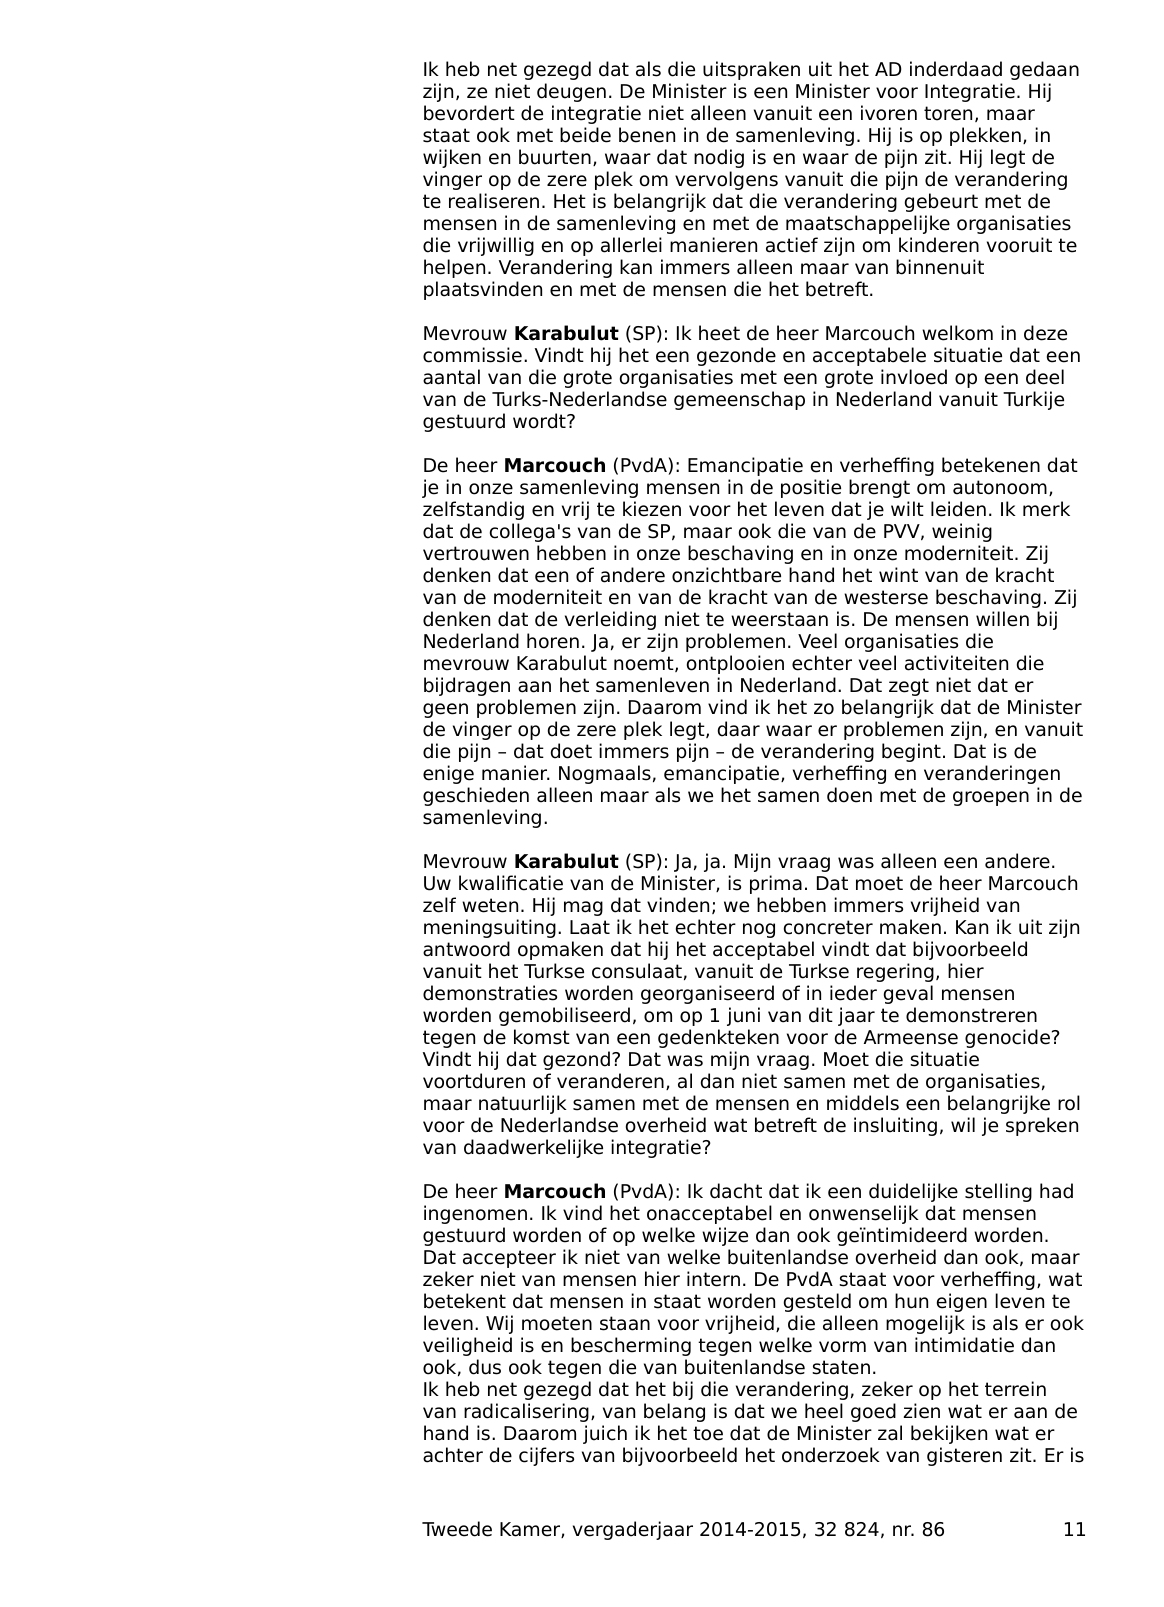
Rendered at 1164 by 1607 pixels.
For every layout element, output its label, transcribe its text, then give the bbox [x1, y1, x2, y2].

text Mevrouw Karabulut (SP): Ik heet de heer Marcouch welkom in deze commissie. Vindt hij het een gezonde en acceptabele situatie dat een aantal van die grote organisaties met een grote invloed op een deel van de Turks-Nederlandse gemeenschap in Nederland vanuit Turkije gestuurd wordt? [422, 323, 1087, 433]
text De heer Marcouch (PvdA): Emancipatie en verheffing betekenen dat je in onze samenleving mensen in de positie brengt om autonoom, zelfstandig en vrij te kiezen voor het leven dat je wilt leiden. Ik merk dat de collega's van de SP, maar ook die van de PVV, weinig vertrouwen hebben in onze beschaving en in onze moderniteit. Zij denken dat een of andere onzichtbare hand het wint van de kracht van de moderniteit en van de kracht van de westerse beschaving. Zij denken dat de verleiding niet te weerstaan is. De mensen willen bij Nederland horen. Ja, er zijn problemen. Veel organisaties die mevrouw Karabulut noemt, ontplooien echter veel activiteiten die bijdragen aan het samenleven in Nederland. Dat zegt niet dat er geen problemen zijn. Daarom vind ik het zo belangrijk dat de Minister de vinger op de zere plek legt, daar waar er problemen zijn, en vanuit die pijn – dat doet immers pijn – de verandering begint. Dat is de enige manier. Nogmaals, emancipatie, verheffing en veranderingen geschieden alleen maar als we het samen doen met de groepen in de samenleving. [422, 455, 1087, 829]
text Ik heb net gezegd dat als die uitspraken uit het AD inderdaad gedaan zijn, ze niet deugen. De Minister is een Minister voor Integratie. Hij bevordert de integratie niet alleen vanuit een ivoren toren, maar staat ook met beide benen in de samenleving. Hij is op plekken, in wijken en buurten, waar dat nodig is en waar de pijn zit. Hij legt de vinger op de zere plek om vervolgens vanuit die pijn de verandering te realiseren. Het is belangrijk dat die verandering gebeurt met de mensen in de samenleving en met de maatschappelijke organisaties die vrijwillig en op allerlei manieren actief zijn om kinderen vooruit te helpen. Verandering kan immers alleen maar van binnenuit plaatsvinden en met de mensen die het betreft. [422, 59, 1087, 301]
text Mevrouw Karabulut (SP): Ja, ja. Mijn vraag was alleen een andere. Uw kwalificatie van de Minister, is prima. Dat moet de heer Marcouch zelf weten. Hij mag dat vinden; we hebben immers vrijheid van meningsuiting. Laat ik het echter nog concreter maken. Kan ik uit zijn antwoord opmaken dat hij het acceptabel vindt dat bijvoorbeeld vanuit het Turkse consulaat, vanuit de Turkse regering, hier demonstraties worden georganiseerd of in ieder geval mensen worden gemobiliseerd, om op 1 juni van dit jaar te demonstreren tegen de komst van een gedenkteken voor de Armeense genocide? Vindt hij dat gezond? Dat was mijn vraag. Moet die situatie voortduren of veranderen, al dan niet samen met de organisaties, maar natuurlijk samen met de mensen en middels een belangrijke rol voor de Nederlandse overheid wat betreft de insluiting, wil je spreken van daadwerkelijke integratie? [422, 851, 1087, 1159]
text Ik heb net gezegd dat het bij die verandering, zeker op het terrein van radicalisering, van belang is dat we heel goed zien wat er aan de hand is. Daarom juich ik het toe dat de Minister zal bekijken wat er achter de cijfers van bijvoorbeeld het onderzoek van gisteren zit. Er is [422, 1379, 1087, 1467]
text De heer Marcouch (PvdA): Ik dacht dat ik een duidelijke stelling had ingenomen. Ik vind het onacceptabel en onwenselijk dat mensen gestuurd worden of op welke wijze dan ook geïntimideerd worden. Dat accepteer ik niet van welke buitenlandse overheid dan ook, maar zeker niet van mensen hier intern. De PvdA staat voor verheffing, wat betekent dat mensen in staat worden gesteld om hun eigen leven te leven. Wij moeten staan voor vrijheid, die alleen mogelijk is als er ook veiligheid is en bescherming tegen welke vorm van intimidatie dan ook, dus ook tegen die van buitenlandse staten. [422, 1181, 1087, 1379]
